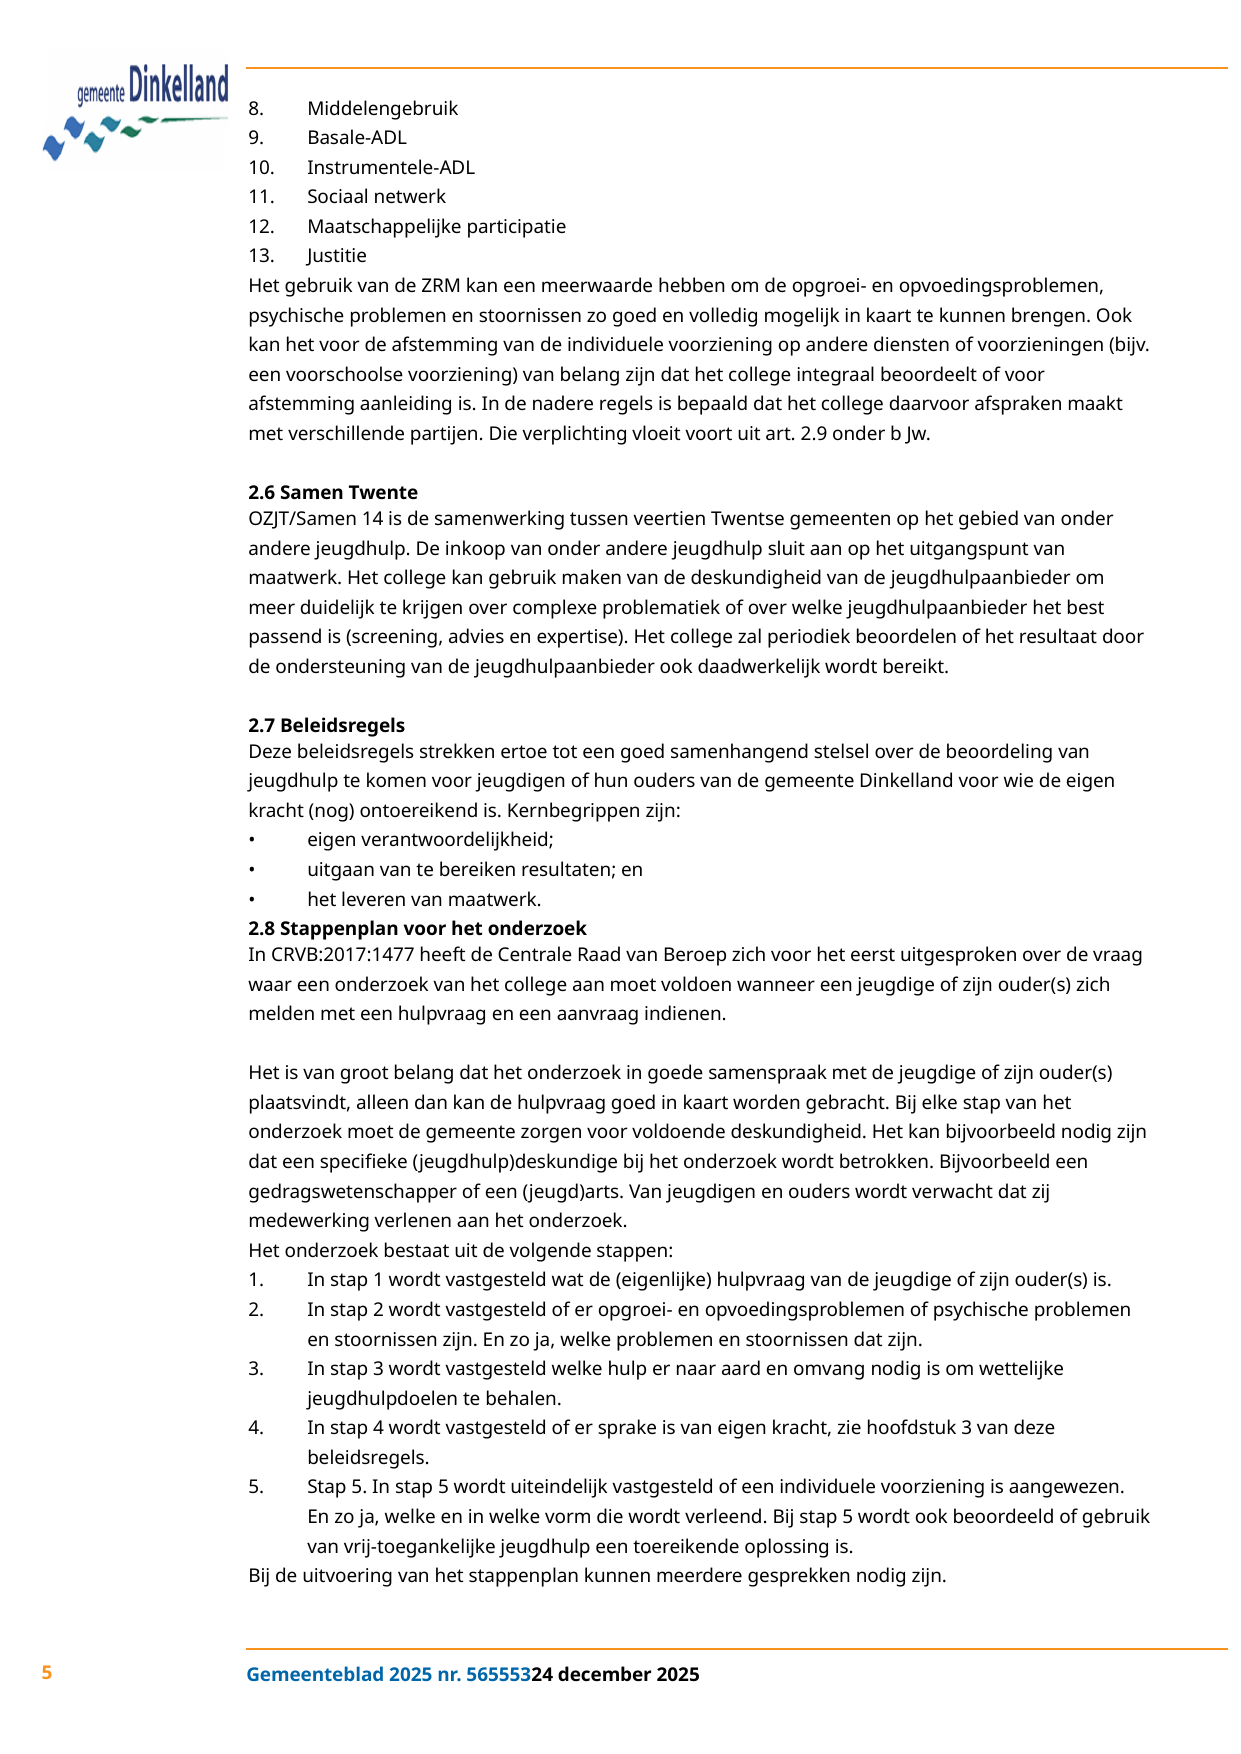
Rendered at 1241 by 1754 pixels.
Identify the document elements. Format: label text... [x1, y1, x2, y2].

picture [41, 47, 231, 172]
list Middelengebruik [248, 95, 1152, 121]
list Maatschappelijke participatie [248, 213, 1152, 239]
list eigen verantwoordelijkheid; [248, 827, 1152, 852]
list In stap 3 wordt vastgesteld welke hulp er naar aard en omvang nodig is om wettelijke jeugdhulpdoelen te behalen. [248, 1355, 1152, 1411]
text In CRVB:2017:1477 heeft de Centrale Raad van Beroep zich voor het eerst uitgesproken over de vraag waar een onderzoek van het college aan moet voldoen wanneer een jeugdige of zijn ouder(s) zich melden met een hulpvraag en een aanvraag indienen. [248, 941, 1152, 1026]
text OZJT/Samen 14 is de samenwerking tussen veertien Twentse gemeenten op het gebied van onder andere jeugdhulp. De inkoop van onder andere jeugdhulp sluit aan op het uitgangspunt van maatwerk. Het college kan gebruik maken van de deskundigheid van de jeugdhulpaanbieder om meer duidelijk te krijgen over complexe problematiek of over welke jeugdhulpaanbieder het best passend is (screening, advies en expertise). Het college zal periodiek beoordelen of het resultaat door de ondersteuning van de jeugdhulpaanbieder ook daadwerkelijk wordt bereikt. [248, 505, 1152, 679]
text Deze beleidsregels strekken ertoe tot een goed samenhangend stelsel over de beoordeling van jeugdhulp te komen voor jeugdigen of hun ouders van de gemeente Dinkelland voor wie de eigen kracht (nog) ontoereikend is. Kernbegrippen zijn: [248, 738, 1152, 823]
text Het is van groot belang dat het onderzoek in goede samenspraak met de jeugdige of zijn ouder(s) plaatsvindt, alleen dan kan de hulpvraag goed in kaart worden gebracht. Bij elke stap van het onderzoek moet de gemeente zorgen voor voldoende deskundigheid. Het kan bijvoorbeeld nodig zijn dat een specifieke (jeugdhulp)deskundige bij het onderzoek wordt betrokken. Bijvoorbeeld een gedragswetenschapper of een (jeugd)arts. Van jeugdigen en ouders wordt verwacht dat zij medewerking verlenen aan het onderzoek. [248, 1059, 1152, 1233]
list Instrumentele-ADL [248, 154, 1152, 180]
text 2.8 Stappenplan voor het onderzoek [248, 915, 1152, 941]
list In stap 4 wordt vastgesteld of er sprake is van eigen kracht, zie hoofdstuk 3 van deze beleidsregels. [248, 1414, 1152, 1470]
list uitgaan van te bereiken resultaten; en [248, 856, 1152, 882]
text 2.6 Samen Twente [248, 479, 1152, 505]
text Bij de uitvoering van het stappenplan kunnen meerdere gesprekken nodig zijn. [248, 1562, 1152, 1588]
list Justitie [248, 243, 1152, 268]
list In stap 1 wordt vastgesteld wat de (eigenlijke) hulpvraag van de jeugdige of zijn ouder(s) is. [248, 1267, 1152, 1292]
list het leveren van maatwerk. [248, 886, 1152, 912]
list Stap 5. In stap 5 wordt uiteindelijk vastgesteld of een individuele voorziening is aangewezen. En zo ja, welke en in welke vorm die wordt verleend. Bij stap 5 wordt ook beoordeeld of gebruik van vrij-toegankelijke jeugdhulp een toereikende oplossing is. [248, 1474, 1152, 1558]
list In stap 2 wordt vastgesteld of er opgroei- en opvoedingsproblemen of psychische problemen en stoornissen zijn. En zo ja, welke problemen en stoornissen dat zijn. [248, 1296, 1152, 1351]
list Basale-ADL [248, 124, 1152, 150]
text 2.7 Beleidsregels [248, 712, 1152, 738]
text Het onderzoek bestaat uit de volgende stappen: [248, 1237, 1152, 1263]
text Het gebruik van de ZRM kan een meerwaarde hebben om de opgroei- en opvoedingsproblemen, psychische problemen en stoornissen zo goed en volledig mogelijk in kaart te kunnen brengen. Ook kan het voor de afstemming van de individuele voorziening op andere diensten of voorzieningen (bijv. een voorschoolse voorziening) van belang zijn dat het college integraal beoordeelt of voor afstemming aanleiding is. In de nadere regels is bepaald dat het college daarvoor afspraken maakt met verschillende partijen. Die verplichting vloeit voort uit art. 2.9 onder b Jw. [248, 272, 1152, 446]
list Sociaal netwerk [248, 183, 1152, 209]
